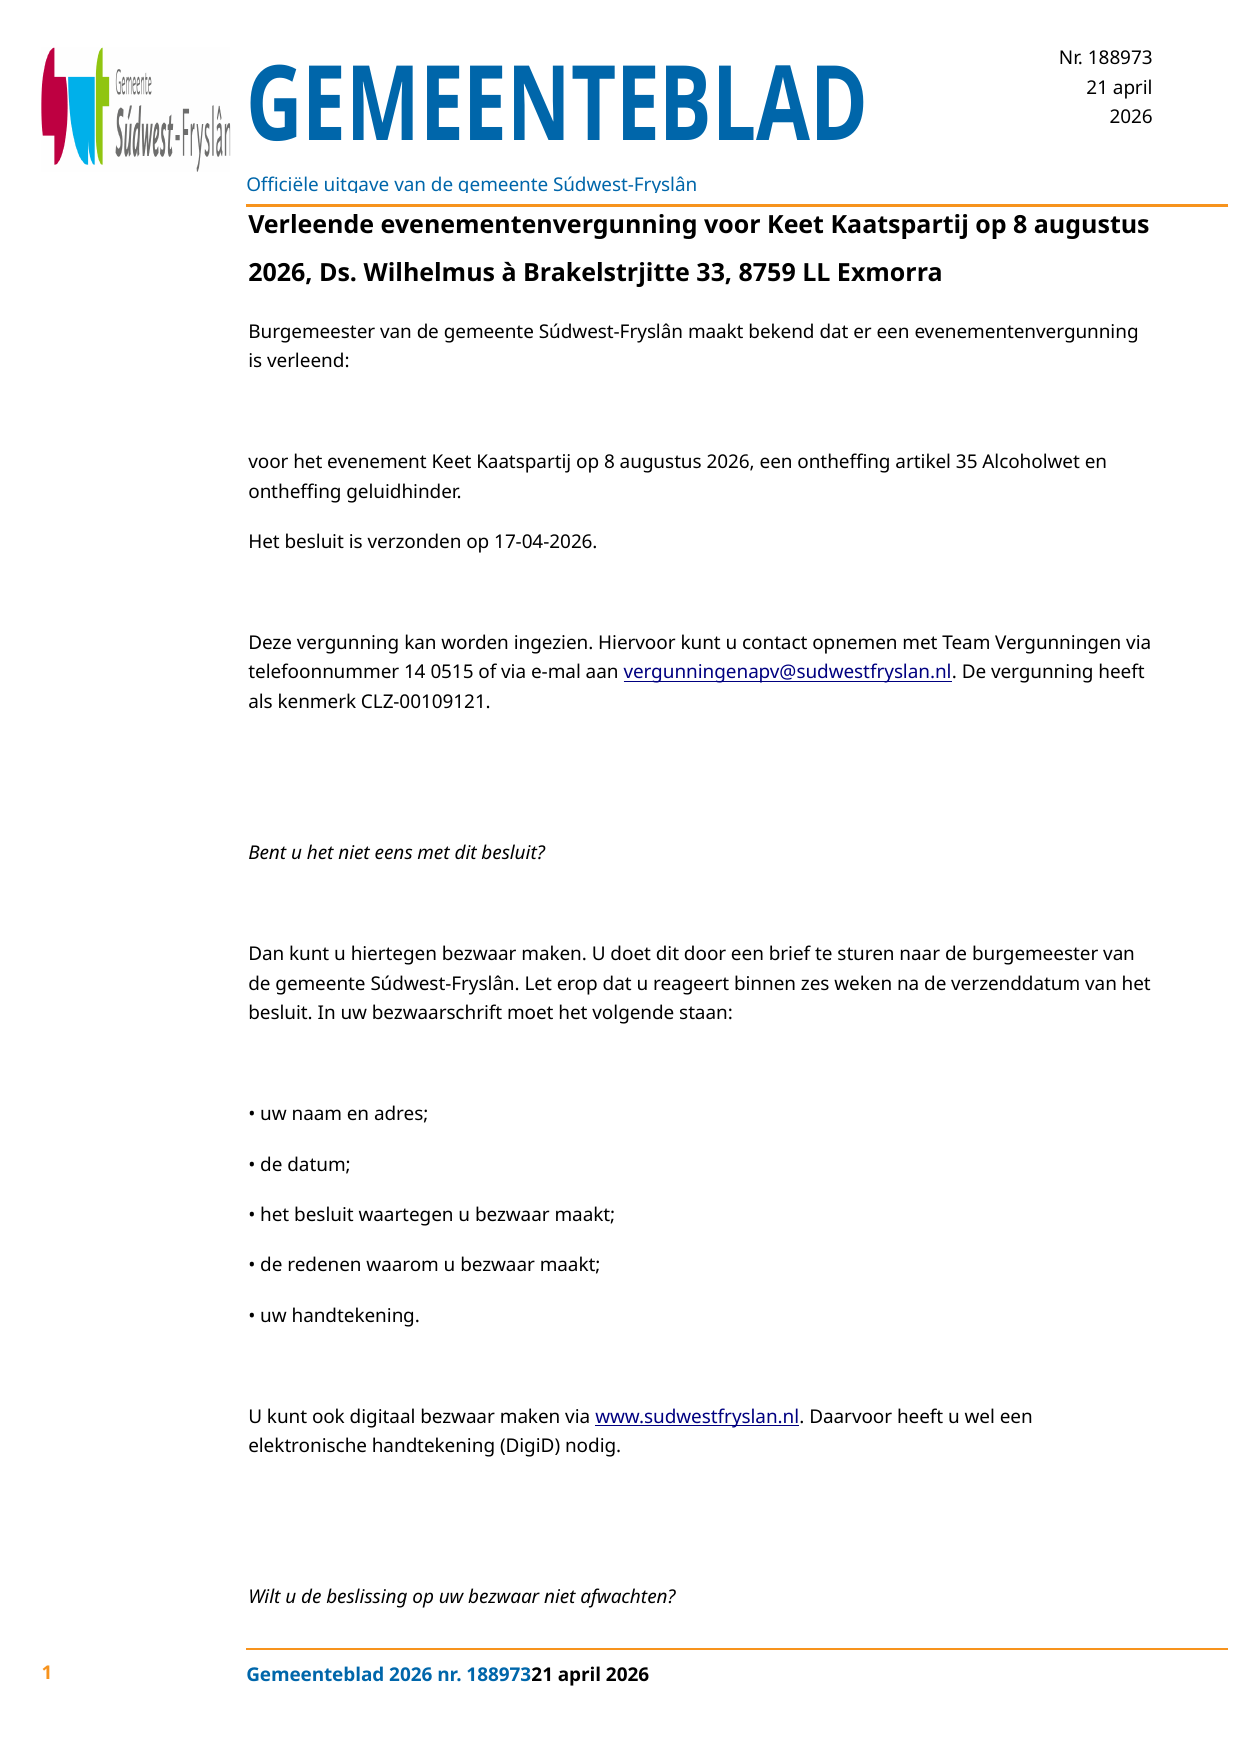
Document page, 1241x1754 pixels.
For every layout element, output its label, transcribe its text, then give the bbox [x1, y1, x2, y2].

text • het besluit waartegen u bezwaar maakt; [248, 1201, 1152, 1227]
text Deze vergunning kan worden ingezien. Hiervoor kunt u contact opnemen met Team Vergunningen via telefoonnummer 14 0515 of via e-mal aan vergunningenapv@sudwestfryslan.nl. De vergunning heeft als kenmerk CLZ-00109121. [248, 629, 1152, 714]
picture [41, 47, 231, 172]
text Het besluit is verzonden op 17-04-2026. [248, 528, 1152, 554]
text U kunt ook digitaal bezwaar maken via www.sudwestfryslan.nl. Daarvoor heeft u wel een elektronische handtekening (DigiD) nodig. [248, 1403, 1152, 1458]
text voor het evenement Keet Kaatspartij op 8 augustus 2026, een ontheffing artikel 35 Alcoholwet en ontheffing geluidhinder. [248, 448, 1152, 504]
text Dan kunt u hiertegen bezwaar maken. U doet dit door een brief te sturen naar de burgemeester van de gemeente Súdwest-Fryslân. Let erop dat u reageert binnen zes weken na de verzenddatum van het besluit. In uw bezwaarschrift moet het volgende staan: [248, 940, 1152, 1025]
text Burgemeester van de gemeente Súdwest-Fryslân maakt bekend dat er een evenementenvergunning is verleend: [248, 318, 1152, 373]
text • de redenen waarom u bezwaar maakt; [248, 1252, 1152, 1277]
text • uw handtekening. [248, 1302, 1152, 1328]
text Bent u het niet eens met dit besluit? [248, 839, 1152, 865]
text • uw naam en adres; [248, 1100, 1152, 1126]
text • de datum; [248, 1151, 1152, 1177]
text Verleende evenementenvergunning voor Keet Kaatspartij op 8 augustus 2026, Ds. Wilhelmus à Brakelstrjitte 33, 8759 LL Exmorra [248, 207, 1152, 288]
text Wilt u de beslissing op uw bezwaar niet afwachten? [248, 1584, 1152, 1609]
